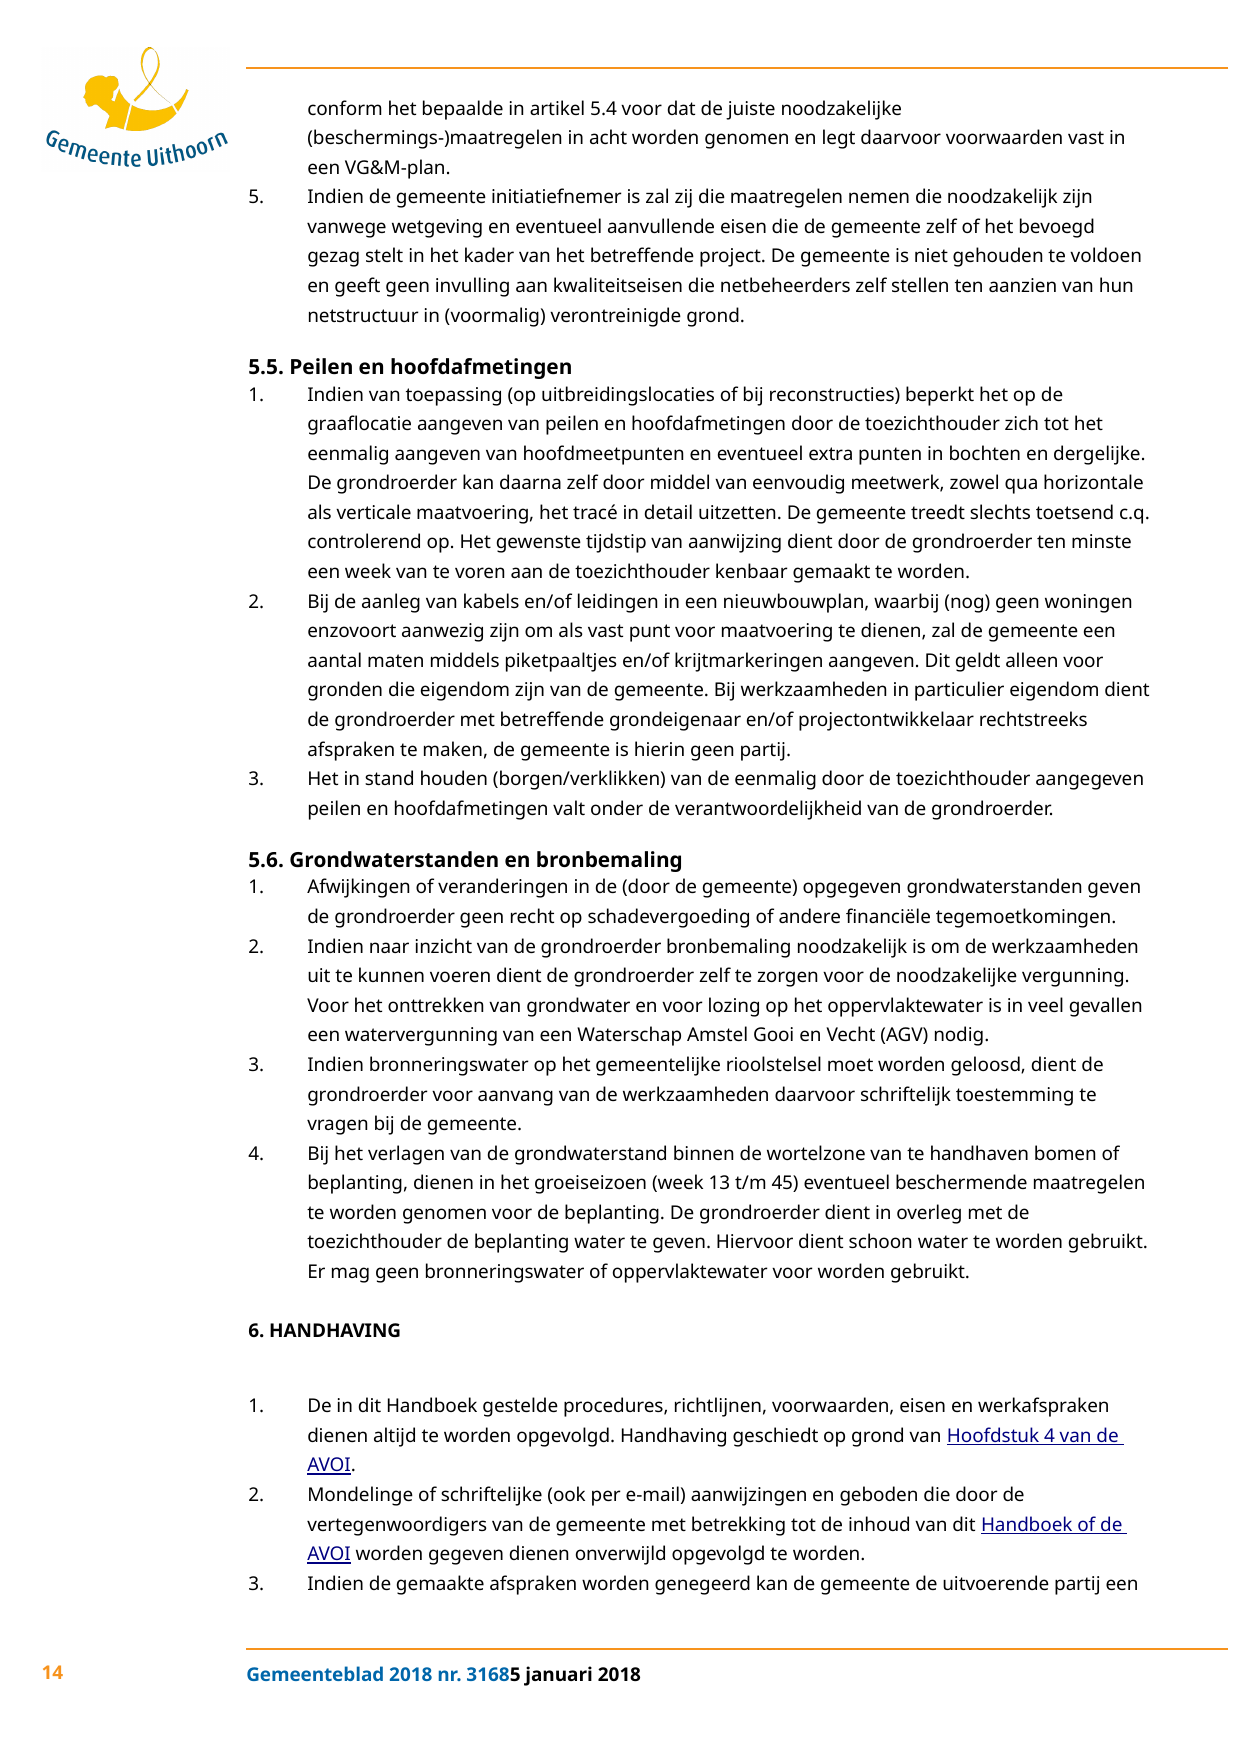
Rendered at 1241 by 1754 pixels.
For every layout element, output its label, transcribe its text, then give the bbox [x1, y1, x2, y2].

list Indien bronneringswater op het gemeentelijke rioolstelsel moet worden geloosd, dient de grondroerder voor aanvang van de werkzaamheden daarvoor schriftelijk toestemming te vragen bij de gemeente. [248, 1051, 1152, 1136]
text 5.5. Peilen en hoofdafmetingen [248, 352, 1152, 381]
list Indien de gemeente initiatiefnemer is zal zij die maatregelen nemen die noodzakelijk zijn vanwege wetgeving en eventueel aanvullende eisen die de gemeente zelf of het bevoegd gezag stelt in het kader van het betreffende project. De gemeente is niet gehouden te voldoen en geeft geen invulling aan kwaliteitseisen die netbeheerders zelf stellen ten aanzien van hun netstructuur in (voormalig) verontreinigde grond. [248, 183, 1152, 328]
list Mondelinge of schriftelijke (ook per e-mail) aanwijzingen en geboden die door de vertegenwoordigers van de gemeente met betrekking tot de inhoud van dit Handboek of de AVOI worden gegeven dienen onverwijld opgevolgd te worden. [248, 1481, 1152, 1566]
list Afwijkingen of veranderingen in de (door de gemeente) opgegeven grondwaterstanden geven de grondroerder geen recht op schadevergoeding of andere financiële tegemoetkomingen. [248, 874, 1152, 929]
list Indien van toepassing (op uitbreidingslocaties of bij reconstructies) beperkt het op de graaflocatie aangeven van peilen en hoofdafmetingen door de toezichthouder zich tot het eenmalig aangeven van hoofdmeetpunten en eventueel extra punten in bochten en dergelijke. De grondroerder kan daarna zelf door middel van eenvoudig meetwerk, zowel qua horizontale als verticale maatvoering, het tracé in detail uitzetten. De gemeente treedt slechts toetsend c.q. controlerend op. Het gewenste tijdstip van aanwijzing dient door de grondroerder ten minste een week van te voren aan de toezichthouder kenbaar gemaakt te worden. [248, 381, 1152, 584]
text 6. HANDHAVING [248, 1317, 1152, 1343]
picture [41, 47, 231, 172]
text 5.6. Grondwaterstanden en bronbemaling [248, 845, 1152, 874]
list Bij het verlagen van de grondwaterstand binnen de wortelzone van te handhaven bomen of beplanting, dienen in het groeiseizoen (week 13 t/m 45) eventueel beschermende maatregelen te worden genomen voor de beplanting. De grondroerder dient in overleg met de toezichthouder de beplanting water te geven. Hiervoor dient schoon water te worden gebruikt. Er mag geen bronneringswater of oppervlaktewater voor worden gebruikt. [248, 1140, 1152, 1284]
list Indien de gemaakte afspraken worden genegeerd kan de gemeente de uitvoerende partij een [248, 1570, 1152, 1596]
list Bij de aanleg van kabels en/of leidingen in een nieuwbouwplan, waarbij (nog) geen woningen enzovoort aanwezig zijn om als vast punt voor maatvoering te dienen, zal de gemeente een aantal maten middels piketpaaltjes en/of krijtmarkeringen aangeven. Dit geldt alleen voor gronden die eigendom zijn van de gemeente. Bij werkzaamheden in particulier eigendom dient de grondroerder met betreffende grondeigenaar en/of projectontwikkelaar rechtstreeks afspraken te maken, de gemeente is hierin geen partij. [248, 588, 1152, 761]
list De in dit Handboek gestelde procedures, richtlijnen, voorwaarden, eisen en werkafspraken dienen altijd te worden opgevolgd. Handhaving geschiedt op grond van Hoofdstuk 4 van de AVOI. [248, 1392, 1152, 1477]
list conform het bepaalde in artikel 5.4 voor dat de juiste noodzakelijke (beschermings-)maatregelen in acht worden genomen en legt daarvoor voorwaarden vast in een VG&M-plan. [248, 95, 1152, 180]
list Indien naar inzicht van de grondroerder bronbemaling noodzakelijk is om de werkzaamheden uit te kunnen voeren dient de grondroerder zelf te zorgen voor de noodzakelijke vergunning. Voor het onttrekken van grondwater en voor lozing op het oppervlaktewater is in veel gevallen een watervergunning van een Waterschap Amstel Gooi en Vecht (AGV) nodig. [248, 933, 1152, 1047]
list Het in stand houden (borgen/verklikken) van de eenmalig door de toezichthouder aangegeven peilen en hoofdafmetingen valt onder de verantwoordelijkheid van de grondroerder. [248, 765, 1152, 821]
